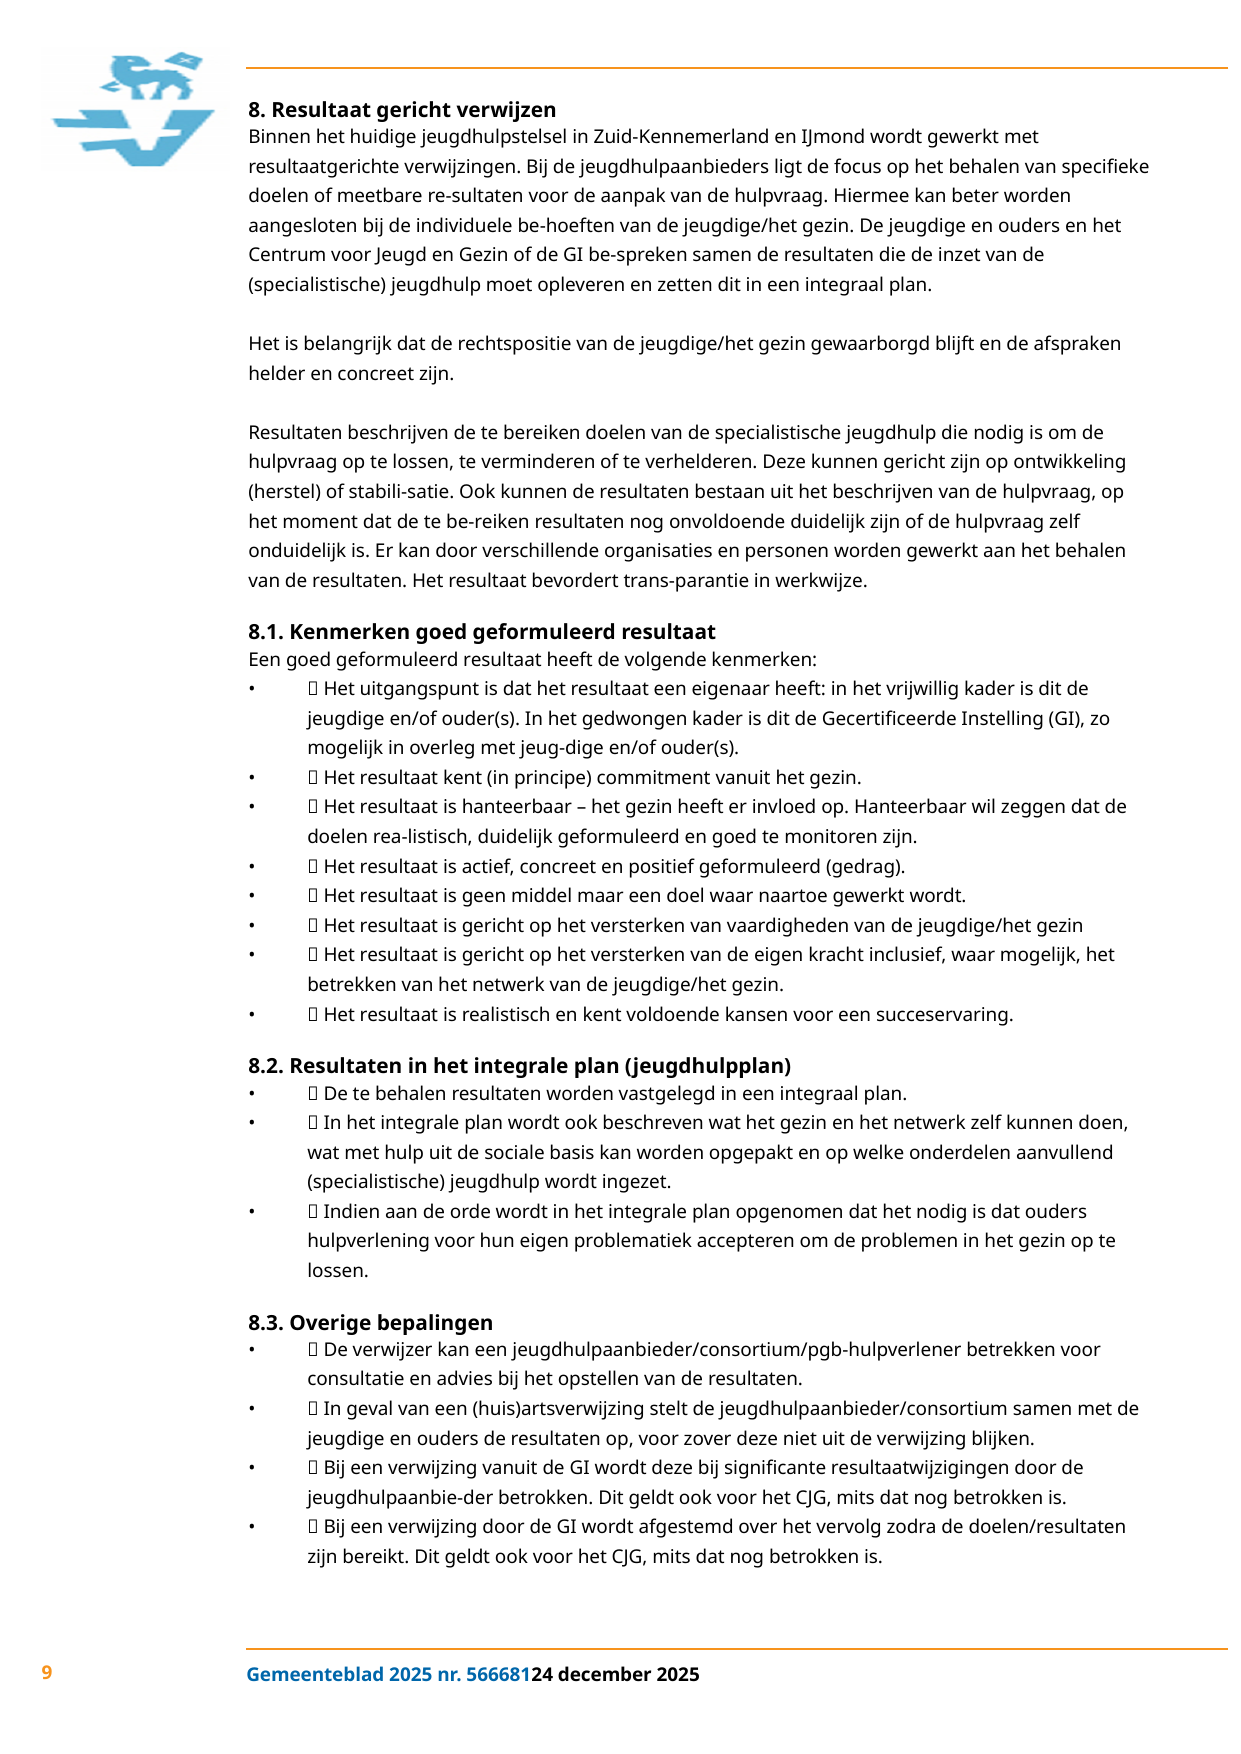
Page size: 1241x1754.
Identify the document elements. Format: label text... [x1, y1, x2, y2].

list  De te behalen resultaten worden vastgelegd in een integraal plan. [248, 1080, 1152, 1105]
list  In geval van een (huis)artsverwijzing stelt de jeugdhulpaanbieder/consortium samen met de jeugdige en ouders de resultaten op, voor zover deze niet uit de verwijzing blijken. [248, 1395, 1152, 1451]
list  Het resultaat is gericht op het versterken van de eigen kracht inclusief, waar mogelijk, het betrekken van het netwerk van de jeugdige/het gezin. [248, 942, 1152, 997]
list  Bij een verwijzing door de GI wordt afgestemd over het vervolg zodra de doelen/resultaten zijn bereikt. Dit geldt ook voor het CJG, mits dat nog betrokken is. [248, 1513, 1152, 1569]
list  De verwijzer kan een jeugdhulpaanbieder/consortium/pgb-hulpverlener betrekken voor consultatie en advies bij het opstellen van de resultaten. [248, 1336, 1152, 1391]
list  Het resultaat is gericht op het versterken van vaardigheden van de jeugdige/het gezin [248, 912, 1152, 938]
list  Indien aan de orde wordt in het integrale plan opgenomen dat het nodig is dat ouders hulpverlening voor hun eigen problematiek accepteren om de problemen in het gezin op te lossen. [248, 1198, 1152, 1283]
text 8. Resultaat gericht verwijzen [248, 95, 1152, 123]
list  Het resultaat is actief, concreet en positief geformuleerd (gedrag). [248, 853, 1152, 879]
list  In het integrale plan wordt ook beschreven wat het gezin en het netwerk zelf kunnen doen, wat met hulp uit de sociale basis kan worden opgepakt en op welke onderdelen aanvullend (specialistische) jeugdhulp wordt ingezet. [248, 1109, 1152, 1194]
text Een goed geformuleerd resultaat heeft de volgende kenmerken: [248, 646, 1152, 672]
list  Het resultaat is realistisch en kent voldoende kansen voor een succeservaring. [248, 1001, 1152, 1027]
text 8.3. Overige bepalingen [248, 1308, 1152, 1336]
list  Bij een verwijzing vanuit de GI wordt deze bij significante resultaatwijzigingen door de jeugdhulpaanbie-der betrokken. Dit geldt ook voor het CJG, mits dat nog betrokken is. [248, 1454, 1152, 1510]
text 8.1. Kenmerken goed geformuleerd resultaat [248, 617, 1152, 646]
picture [41, 47, 231, 172]
list  Het resultaat is hanteerbaar – het gezin heeft er invloed op. Hanteerbaar wil zeggen dat de doelen rea-listisch, duidelijk geformuleerd en goed te monitoren zijn. [248, 794, 1152, 849]
list  Het resultaat is geen middel maar een doel waar naartoe gewerkt wordt. [248, 882, 1152, 908]
text 8.2. Resultaten in het integrale plan (jeugdhulpplan) [248, 1051, 1152, 1080]
list  Het resultaat kent (in principe) commitment vanuit het gezin. [248, 764, 1152, 790]
text Resultaten beschrijven de te bereiken doelen van de specialistische jeugdhulp die nodig is om de hulpvraag op te lossen, te verminderen of te verhelderen. Deze kunnen gericht zijn op ontwikkeling (herstel) of stabili-satie. Ook kunnen de resultaten bestaan uit het beschrijven van de hulpvraag, op het moment dat de te be-reiken resultaten nog onvoldoende duidelijk zijn of de hulpvraag zelf onduidelijk is. Er kan door verschillende organisaties en personen worden gewerkt aan het behalen van de resultaten. Het resultaat bevordert trans-parantie in werkwijze. [248, 419, 1152, 593]
list  Het uitgangspunt is dat het resultaat een eigenaar heeft: in het vrijwillig kader is dit de jeugdige en/of ouder(s). In het gedwongen kader is dit de Gecertificeerde Instelling (GI), zo mogelijk in overleg met jeug-dige en/of ouder(s). [248, 675, 1152, 760]
text Het is belangrijk dat de rechtspositie van de jeugdige/het gezin gewaarborgd blijft en de afspraken helder en concreet zijn. [248, 330, 1152, 386]
text Binnen het huidige jeugdhulpstelsel in Zuid-Kennemerland en IJmond wordt gewerkt met resultaatgerichte verwijzingen. Bij de jeugdhulpaanbieders ligt de focus op het behalen van specifieke doelen of meetbare re-sultaten voor de aanpak van de hulpvraag. Hiermee kan beter worden aangesloten bij de individuele be-hoeften van de jeugdige/het gezin. De jeugdige en ouders en het Centrum voor Jeugd en Gezin of de GI be-spreken samen de resultaten die de inzet van de (specialistische) jeugdhulp moet opleveren en zetten dit in een integraal plan. [248, 123, 1152, 297]
